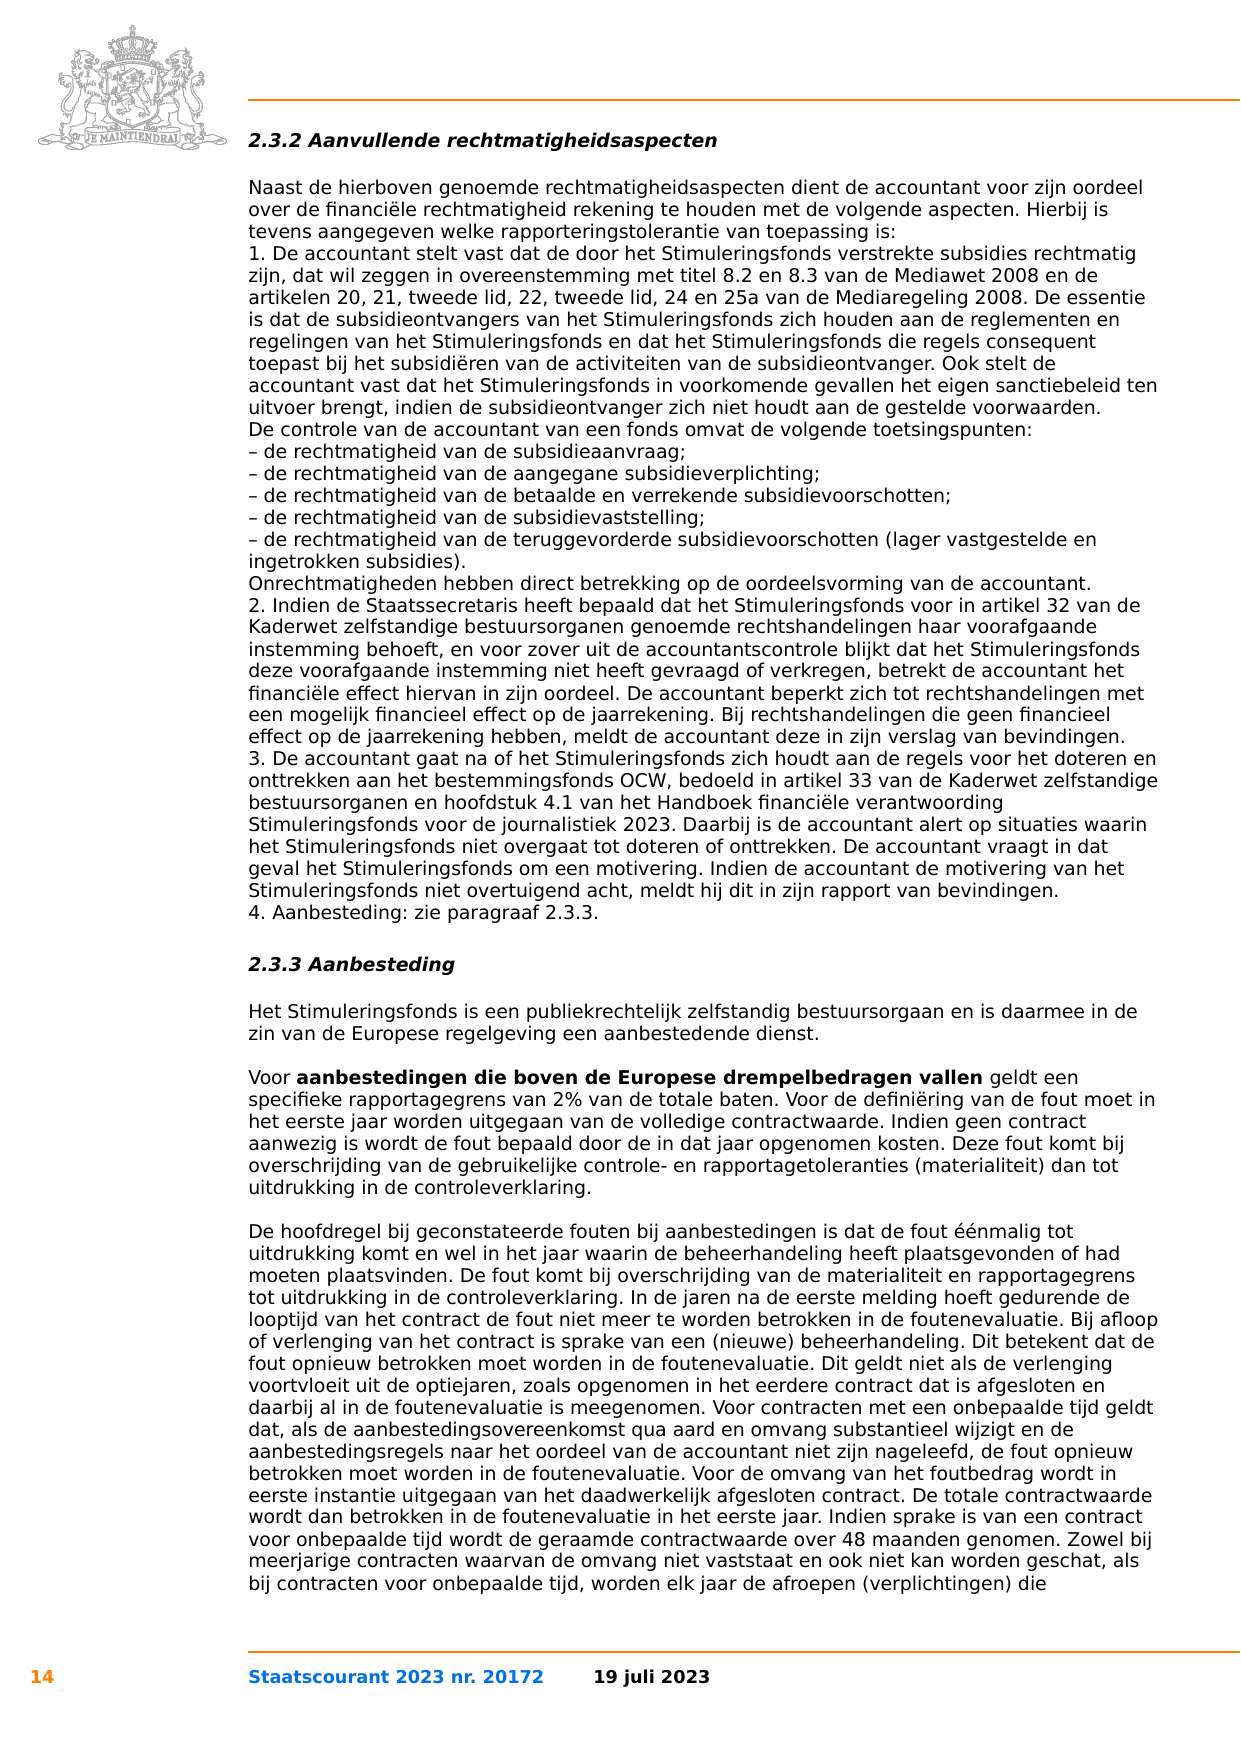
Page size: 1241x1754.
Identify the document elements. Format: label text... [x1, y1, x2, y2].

text Onrechtmatigheden hebben direct betrekking op de oordeelsvorming van de accountant. [248, 572, 1163, 594]
text – de rechtmatigheid van de teruggevorderde subsidievoorschotten (lager vastgestelde en ingetrokken subsidies). [248, 528, 1163, 572]
text Naast de hierboven genoemde rechtmatigheidsaspecten dient de accountant voor zijn oordeel over de financiële rechtmatigheid rekening te houden met de volgende aspecten. Hierbij is tevens aangegeven welke rapporteringstolerantie van toepassing is: [248, 177, 1163, 243]
subtitle 2.3.2 Aanvullende rechtmatigheidsaspecten [248, 130, 1163, 152]
picture [38, 25, 227, 150]
text – de rechtmatigheid van de betaalde en verrekende subsidievoorschotten; [248, 484, 1163, 507]
text Voor aanbestedingen die boven de Europese drempelbedragen vallen geldt een specifieke rapportagegrens van 2% van de totale baten. Voor de definiëring van de fout moet in het eerste jaar worden uitgegaan van de volledige contractwaarde. Indien geen contract aanwezig is wordt de fout bepaald door de in dat jaar opgenomen kosten. Deze fout komt bij overschrijding van de gebruikelijke controle- en rapportagetoleranties (materialiteit) dan tot uitdrukking in de controleverklaring. [248, 1067, 1163, 1199]
text 4. Aanbesteding: zie paragraaf 2.3.3. [248, 902, 1163, 924]
text De hoofdregel bij geconstateerde fouten bij aanbestedingen is dat de fout éénmalig tot uitdrukking komt en wel in het jaar waarin de beheerhandeling heeft plaatsgevonden of had moeten plaatsvinden. De fout komt bij overschrijding van de materialiteit en rapportagegrens tot uitdrukking in de controleverklaring. In de jaren na de eerste melding hoeft gedurende de looptijd van het contract de fout niet meer te worden betrokken in de foutenevaluatie. Bij afloop of verlenging van het contract is sprake van een (nieuwe) beheerhandeling. Dit betekent dat de fout opnieuw betrokken moet worden in de foutenevaluatie. Dit geldt niet als de verlenging voortvloeit uit de optiejaren, zoals opgenomen in het eerdere contract dat is afgesloten en daarbij al in de foutenevaluatie is meegenomen. Voor contracten met een onbepaalde tijd geldt dat, als de aanbestedingsovereenkomst qua aard en omvang substantieel wijzigt en de aanbestedingsregels naar het oordeel van de accountant niet zijn nageleefd, de fout opnieuw betrokken moet worden in de foutenevaluatie. Voor de omvang van het foutbedrag wordt in eerste instantie uitgegaan van het daadwerkelijk afgesloten contract. De totale contractwaarde wordt dan betrokken in de foutenevaluatie in het eerste jaar. Indien sprake is van een contract voor onbepaalde tijd wordt de geraamde contractwaarde over 48 maanden genomen. Zowel bij meerjarige contracten waarvan de omvang niet vaststaat en ook niet kan worden geschat, als bij contracten voor onbepaalde tijd, worden elk jaar de afroepen (verplichtingen) die [248, 1221, 1163, 1594]
subtitle 2.3.3 Aanbesteding [248, 954, 1163, 976]
text Het Stimuleringsfonds is een publiekrechtelijk zelfstandig bestuursorgaan en is daarmee in de zin van de Europese regelgeving een aanbestedende dienst. [248, 1001, 1163, 1045]
text – de rechtmatigheid van de aangegane subsidieverplichting; [248, 463, 1163, 484]
text 2. Indien de Staatssecretaris heeft bepaald dat het Stimuleringsfonds voor in artikel 32 van de Kaderwet zelfstandige bestuursorganen genoemde rechtshandelingen haar voorafgaande instemming behoeft, en voor zover uit de accountantscontrole blijkt dat het Stimuleringsfonds deze voorafgaande instemming niet heeft gevraagd of verkregen, betrekt de accountant het financiële effect hiervan in zijn oordeel. De accountant beperkt zich tot rechtshandelingen met een mogelijk financieel effect op de jaarrekening. Bij rechtshandelingen die geen financieel effect op de jaarrekening hebben, meldt de accountant deze in zijn verslag van bevindingen. [248, 594, 1163, 748]
text – de rechtmatigheid van de subsidieaanvraag; [248, 441, 1163, 463]
text 3. De accountant gaat na of het Stimuleringsfonds zich houdt aan de regels voor het doteren en onttrekken aan het bestemmingsfonds OCW, bedoeld in artikel 33 van de Kaderwet zelfstandige bestuursorganen en hoofdstuk 4.1 van het Handboek financiële verantwoording Stimuleringsfonds voor de journalistiek 2023. Daarbij is de accountant alert op situaties waarin het Stimuleringsfonds niet overgaat tot doteren of onttrekken. De accountant vraagt in dat geval het Stimuleringsfonds om een motivering. Indien de accountant de motivering van het Stimuleringsfonds niet overtuigend acht, meldt hij dit in zijn rapport van bevindingen. [248, 748, 1163, 902]
text De controle van de accountant van een fonds omvat de volgende toetsingspunten: [248, 419, 1163, 441]
text – de rechtmatigheid van de subsidievaststelling; [248, 507, 1163, 528]
text 1. De accountant stelt vast dat de door het Stimuleringsfonds verstrekte subsidies rechtmatig zijn, dat wil zeggen in overeenstemming met titel 8.2 en 8.3 van de Mediawet 2008 en de artikelen 20, 21, tweede lid, 22, tweede lid, 24 en 25a van de Mediaregeling 2008. De essentie is dat de subsidieontvangers van het Stimuleringsfonds zich houden aan de reglementen en regelingen van het Stimuleringsfonds en dat het Stimuleringsfonds die regels consequent toepast bij het subsidiëren van de activiteiten van de subsidieontvanger. Ook stelt de accountant vast dat het Stimuleringsfonds in voorkomende gevallen het eigen sanctiebeleid ten uitvoer brengt, indien de subsidieontvanger zich niet houdt aan de gestelde voorwaarden. [248, 243, 1163, 419]
